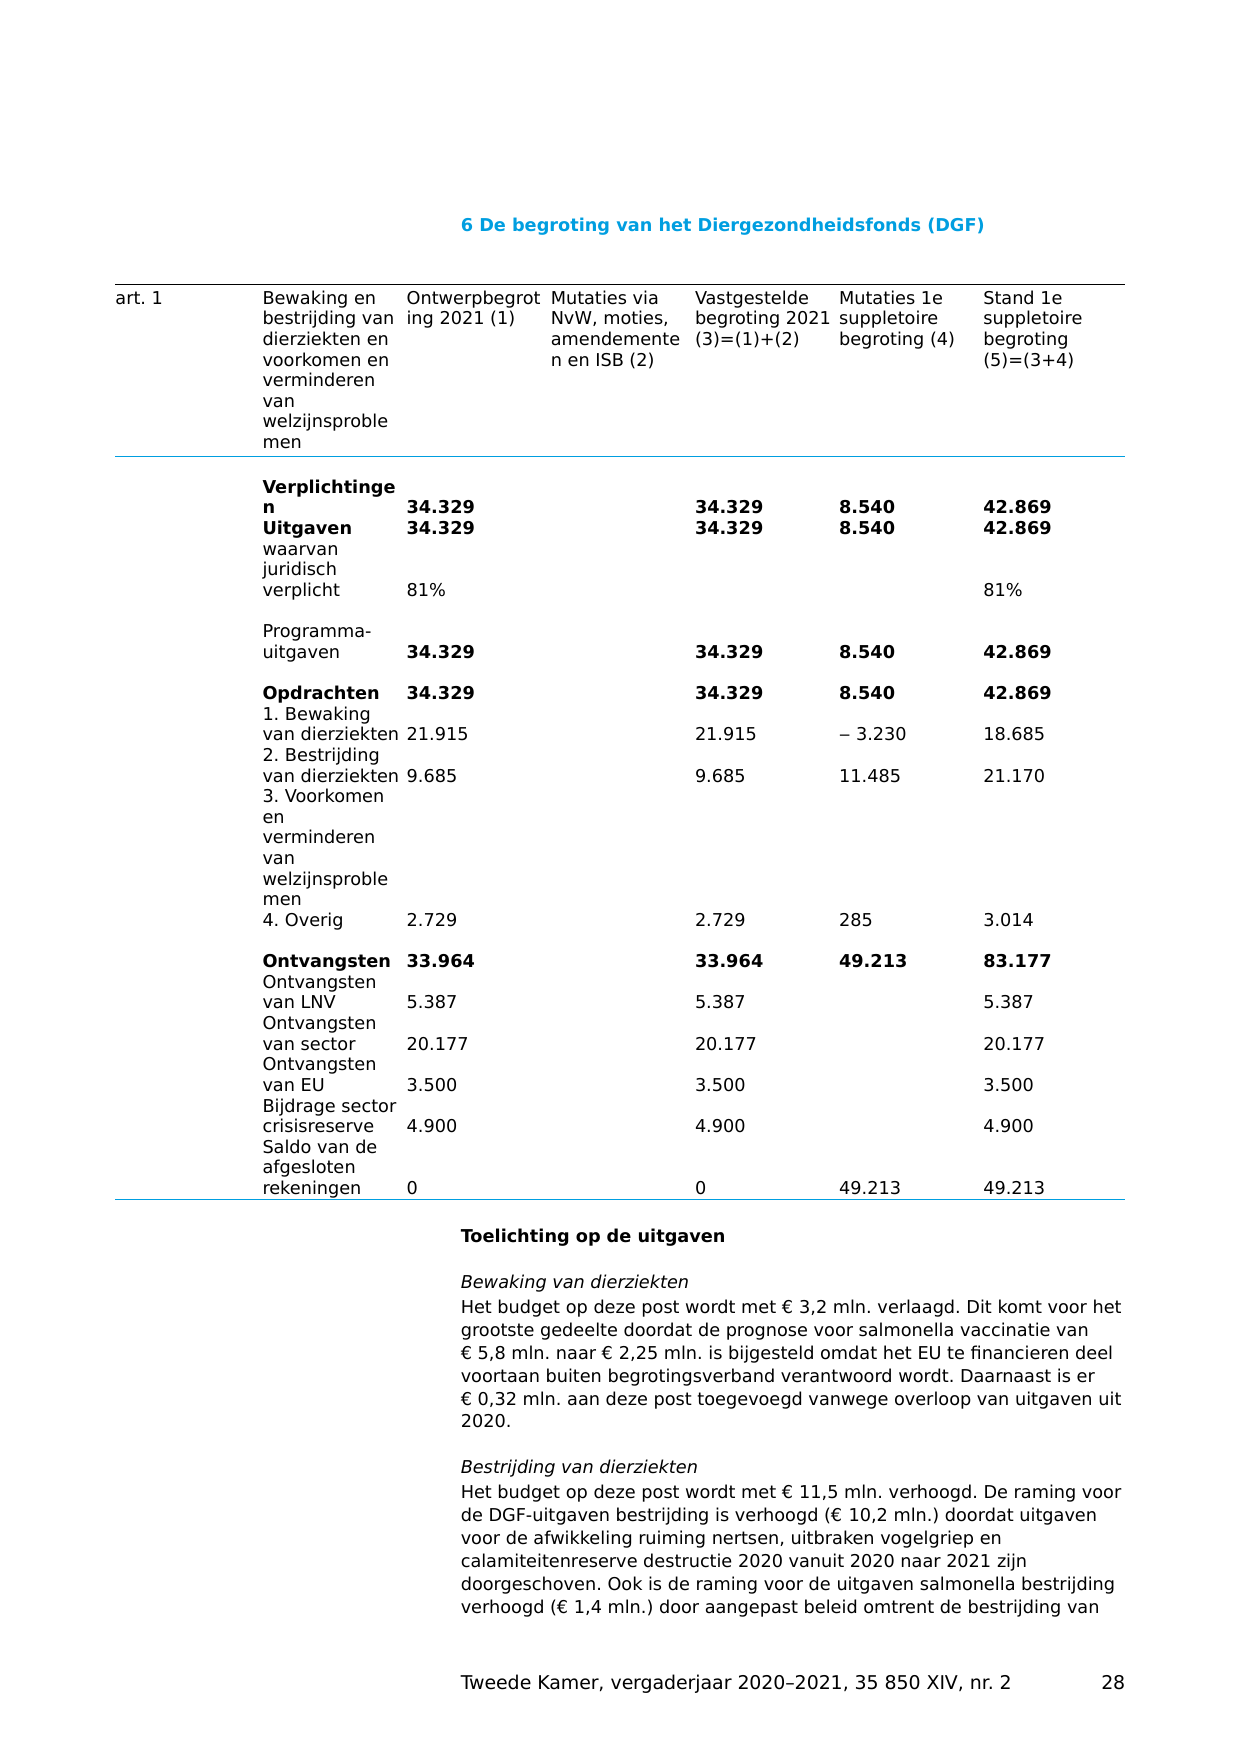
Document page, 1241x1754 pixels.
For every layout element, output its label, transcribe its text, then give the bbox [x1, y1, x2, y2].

table_cell 81% [980, 539, 1125, 601]
table_cell waarvan juridisch verplicht [259, 539, 403, 601]
table_cell 4.900 [692, 1096, 836, 1137]
table_cell 34.329 [404, 621, 548, 662]
table_cell [548, 683, 692, 704]
table_cell [980, 601, 1125, 621]
table_cell 2. Bestrijding van dierziekten [259, 745, 403, 786]
table_cell 49.213 [836, 1137, 980, 1199]
table_cell [548, 1137, 692, 1199]
table_cell [548, 972, 692, 1013]
table_cell [836, 1013, 980, 1054]
table_cell [115, 786, 259, 910]
table_cell [404, 601, 548, 621]
table_cell [404, 931, 548, 951]
table_cell [548, 1096, 692, 1137]
table_cell 21.170 [980, 745, 1125, 786]
table_cell 34.329 [404, 477, 548, 518]
table_cell 4.900 [980, 1096, 1125, 1137]
table_cell 49.213 [836, 951, 980, 972]
table_cell 21.915 [692, 704, 836, 745]
table_cell [259, 457, 403, 477]
table_cell 2.729 [692, 910, 836, 931]
table_cell [548, 1054, 692, 1096]
table_cell 2.729 [404, 910, 548, 931]
table_cell [115, 621, 259, 662]
table_cell 8.540 [836, 518, 980, 539]
table_cell [692, 457, 836, 477]
table_cell 5.387 [692, 972, 836, 1013]
table_cell 33.964 [692, 951, 836, 972]
table_cell [548, 704, 692, 745]
table_cell 33.964 [404, 951, 548, 972]
table_header Budgettaire gevolgen Diergezondheidsfonds (bedragen x € 1.000) [115, 259, 1125, 284]
table_cell [548, 910, 692, 931]
text Bestrijding van dierziekten [461, 1455, 1125, 1478]
table_cell art. 1 [115, 285, 259, 456]
table_cell 20.177 [404, 1013, 548, 1054]
table_cell [692, 601, 836, 621]
table_cell 18.685 [980, 704, 1125, 745]
table_cell 21.915 [404, 704, 548, 745]
table_cell 5.387 [404, 972, 548, 1013]
table_cell Bijdrage sector crisisreserve [259, 1096, 403, 1137]
table_cell Vastgestelde begroting 2021 (3)=(1)+(2) [692, 285, 836, 456]
table_cell [692, 931, 836, 951]
table_cell [404, 786, 548, 910]
table_cell 3.500 [692, 1054, 836, 1096]
table_cell [548, 477, 692, 518]
table_cell 49.213 [980, 1137, 1125, 1199]
table_cell [115, 663, 259, 683]
table_cell [548, 786, 692, 910]
table_cell [548, 745, 692, 786]
table_cell 34.329 [404, 683, 548, 704]
table_cell [115, 1054, 259, 1096]
table_cell 3. Voorkomen en verminderen van welzijnsproblemen [259, 786, 403, 910]
table_cell [692, 539, 836, 601]
table_cell [836, 539, 980, 601]
table_cell 5.387 [980, 972, 1125, 1013]
table_cell 20.177 [692, 1013, 836, 1054]
table_cell Stand 1e suppletoire begroting (5)=(3+4) [980, 285, 1125, 456]
text Toelichting op de uitgaven [461, 1224, 1125, 1247]
table_cell 0 [692, 1137, 836, 1199]
table_cell [548, 539, 692, 601]
table_cell 20.177 [980, 1013, 1125, 1054]
table_cell [548, 621, 692, 662]
table_cell 3.014 [980, 910, 1125, 931]
table_cell Ontvangsten van LNV [259, 972, 403, 1013]
table_cell Ontvangsten van sector [259, 1013, 403, 1054]
table_cell [980, 663, 1125, 683]
table_cell 83.177 [980, 951, 1125, 972]
table_cell [115, 477, 259, 518]
table_cell 8.540 [836, 683, 980, 704]
table_cell [115, 1137, 259, 1199]
table_cell [548, 663, 692, 683]
table_cell [115, 931, 259, 951]
table_cell 34.329 [404, 518, 548, 539]
table_cell 9.685 [404, 745, 548, 786]
table_cell 34.329 [692, 477, 836, 518]
table_cell 11.485 [836, 745, 980, 786]
table_cell [404, 457, 548, 477]
table_cell 42.869 [980, 477, 1125, 518]
table_cell 34.329 [692, 683, 836, 704]
table_cell Mutaties 1e suppletoire begroting (4) [836, 285, 980, 456]
table_cell [115, 704, 259, 745]
table_cell Programma-uitgaven [259, 621, 403, 662]
table_cell Uitgaven [259, 518, 403, 539]
text Bewaking van dierziekten [461, 1270, 1125, 1293]
table_cell 34.329 [692, 518, 836, 539]
table_cell [115, 972, 259, 1013]
table_cell [836, 931, 980, 951]
table_cell 34.329 [692, 621, 836, 662]
table_cell Opdrachten [259, 683, 403, 704]
table_cell [836, 1096, 980, 1137]
table_cell Ontvangsten van EU [259, 1054, 403, 1096]
table_cell [259, 601, 403, 621]
table_cell [259, 931, 403, 951]
table_cell [836, 1054, 980, 1096]
table_cell [692, 786, 836, 910]
table_cell [692, 663, 836, 683]
table_cell 4. Overig [259, 910, 403, 931]
table_cell Ontvangsten [259, 951, 403, 972]
table_cell 81% [404, 539, 548, 601]
table_cell [836, 663, 980, 683]
table_cell Mutaties via NvW, moties, amendementen en ISB (2) [548, 285, 692, 456]
table_cell [548, 1013, 692, 1054]
table_cell [115, 539, 259, 601]
text Het budget op deze post wordt met € 11,5 mln. verhoogd. De raming voor de DGF-uitgaven bestrijding is verhoogd (€ 10,2 mln.) doordat uitgaven voor de afwikkeling ruiming nertsen, uitbraken vogelgriep en calamiteitenreserve destructie 2020 vanuit 2020 naar 2021 zijn doorgeschoven. Ook is de raming voor de uitgaven salmonella bestrijding verhoogd (€ 1,4 mln.) door aangepast beleid omtrent de bestrijding van [461, 1480, 1125, 1618]
table_cell [548, 457, 692, 477]
table_cell 42.869 [980, 518, 1125, 539]
table_cell 8.540 [836, 477, 980, 518]
table_cell 1. Bewaking van dierziekten [259, 704, 403, 745]
table_cell 3.500 [980, 1054, 1125, 1096]
table_cell 42.869 [980, 621, 1125, 662]
table_cell [115, 518, 259, 539]
table_cell [115, 457, 259, 477]
table_cell Bewaking en bestrijding van dierziekten en voorkomen en verminderen van welzijnsproblemen [259, 285, 403, 456]
table_cell [115, 951, 259, 972]
table_cell Verplichtingen [259, 477, 403, 518]
table_cell 4.900 [404, 1096, 548, 1137]
table_cell [115, 601, 259, 621]
table_cell [548, 931, 692, 951]
table_cell [115, 745, 259, 786]
table_cell [980, 931, 1125, 951]
table_cell [836, 972, 980, 1013]
table_cell [404, 663, 548, 683]
table_cell 3.500 [404, 1054, 548, 1096]
table_cell [836, 786, 980, 910]
title 6 De begroting van het Diergezondheidsfonds (DGF) [461, 213, 1125, 236]
table_cell [115, 910, 259, 931]
table_cell [548, 951, 692, 972]
table_cell [980, 786, 1125, 910]
table_cell [259, 663, 403, 683]
table_cell 0 [404, 1137, 548, 1199]
table_cell 8.540 [836, 621, 980, 662]
table_cell [836, 457, 980, 477]
table_cell [115, 1013, 259, 1054]
table_cell 9.685 [692, 745, 836, 786]
table_cell [115, 1096, 259, 1137]
table_cell Ontwerpbegroting 2021 (1) [404, 285, 548, 456]
table_cell 285 [836, 910, 980, 931]
table_cell [980, 457, 1125, 477]
table_cell [548, 601, 692, 621]
table_cell Saldo van de afgesloten rekeningen [259, 1137, 403, 1199]
table_cell ‒ 3.230 [836, 704, 980, 745]
table_cell [836, 601, 980, 621]
text Het budget op deze post wordt met € 3,2 mln. verlaagd. Dit komt voor het grootste gedeelte doordat de prognose voor salmonella vaccinatie van € 5,8 mln. naar € 2,25 mln. is bijgesteld omdat het EU te financieren deel voortaan buiten begrotingsverband verantwoord wordt. Daarnaast is er € 0,32 mln. aan deze post toegevoegd vanwege overloop van uitgaven uit 2020. [461, 1295, 1125, 1432]
table_cell [548, 518, 692, 539]
table_cell [115, 683, 259, 704]
table_cell 42.869 [980, 683, 1125, 704]
